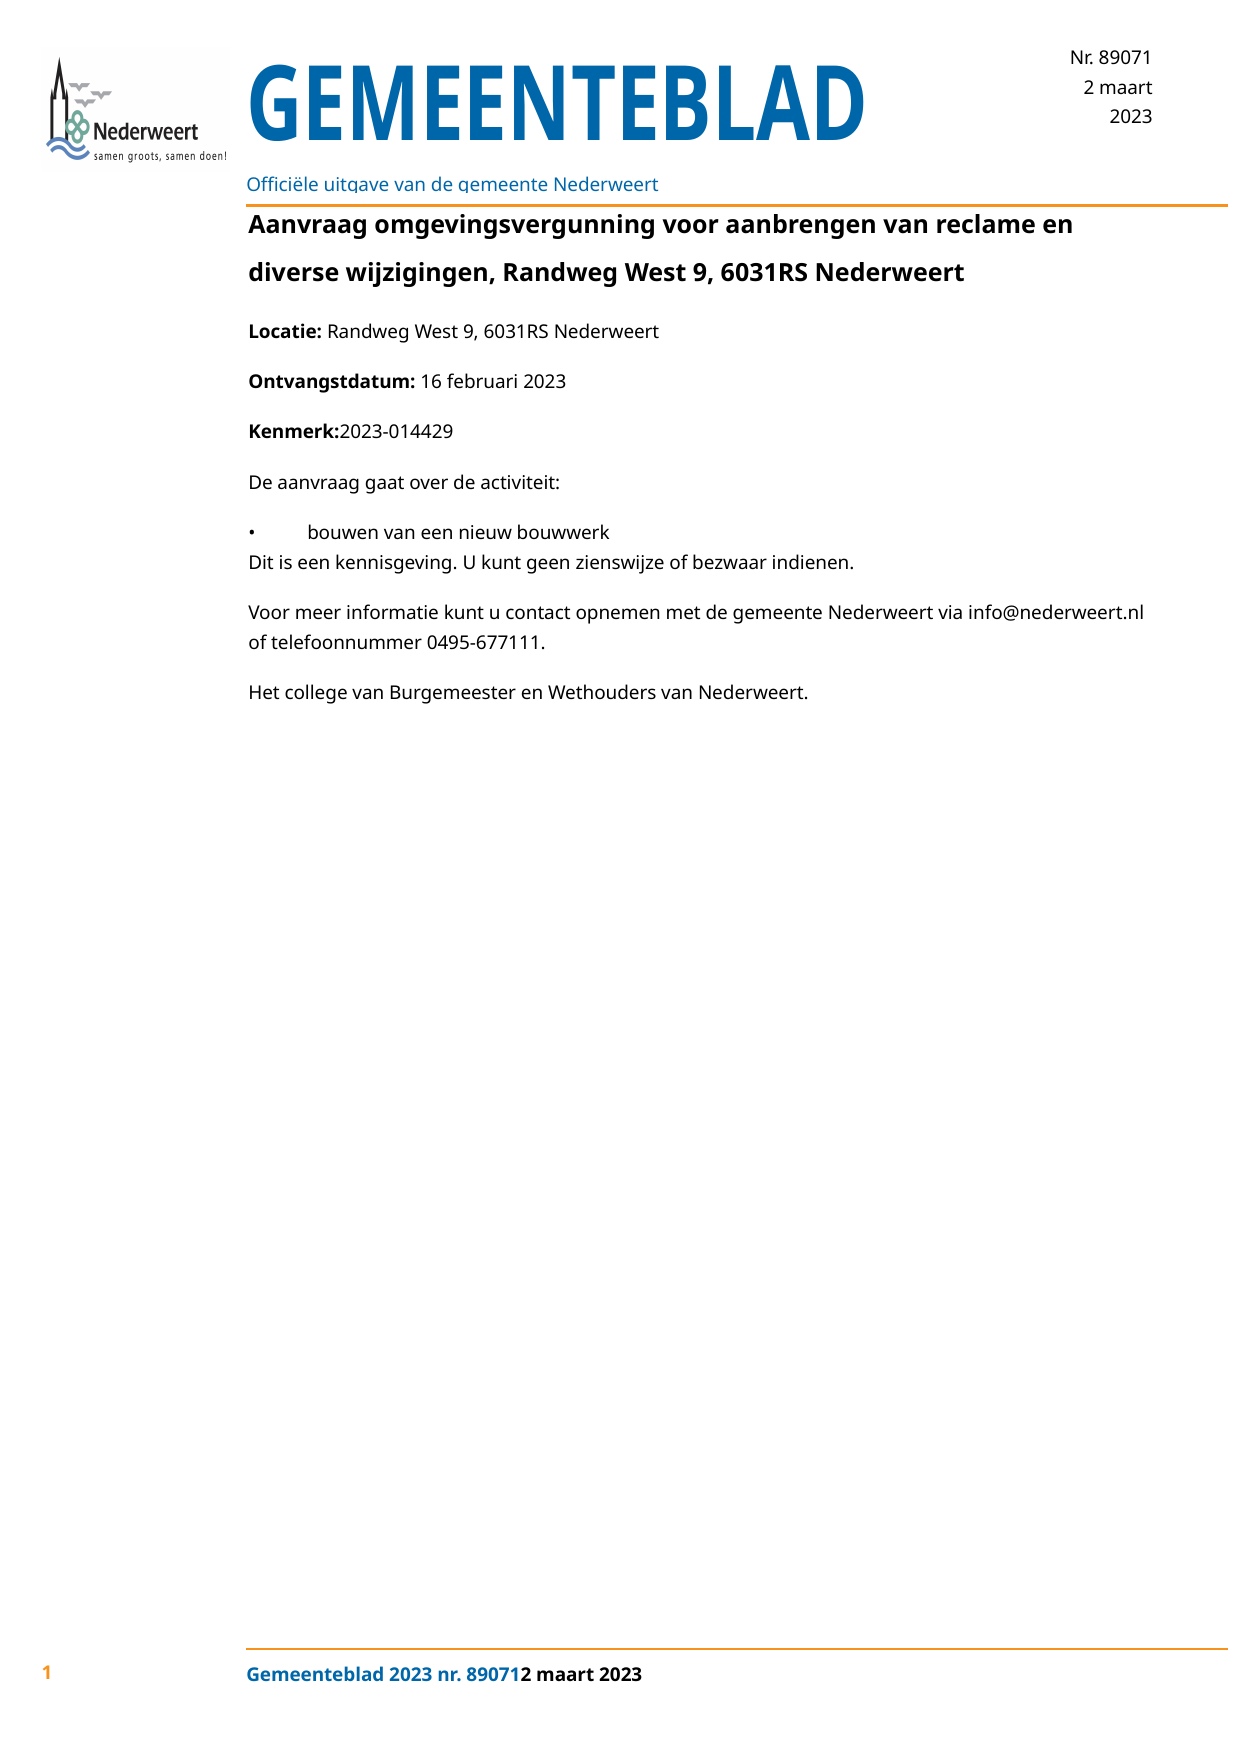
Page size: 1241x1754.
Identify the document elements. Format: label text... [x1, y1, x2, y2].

text Het college van Burgemeester en Wethouders van Nederweert. [248, 679, 1152, 705]
text Locatie: Randweg West 9, 6031RS Nederweert [248, 318, 1152, 344]
list bouwen van een nieuw bouwwerk [248, 519, 1152, 545]
text Dit is een kennisgeving. U kunt geen zienswijze of bezwaar indienen. [248, 549, 1152, 575]
text Aanvraag omgevingsvergunning voor aanbrengen van reclame en diverse wijzigingen, Randweg West 9, 6031RS Nederweert [248, 207, 1152, 288]
text De aanvraag gaat over de activiteit: [248, 469, 1152, 495]
text Kenmerk:2023-014429 [248, 419, 1152, 444]
text Voor meer informatie kunt u contact opnemen met de gemeente Nederweert via info@nederweert.nl of telefoonnummer 0495-677111. [248, 599, 1152, 655]
picture [41, 47, 231, 172]
text Ontvangstdatum: 16 februari 2023 [248, 368, 1152, 394]
